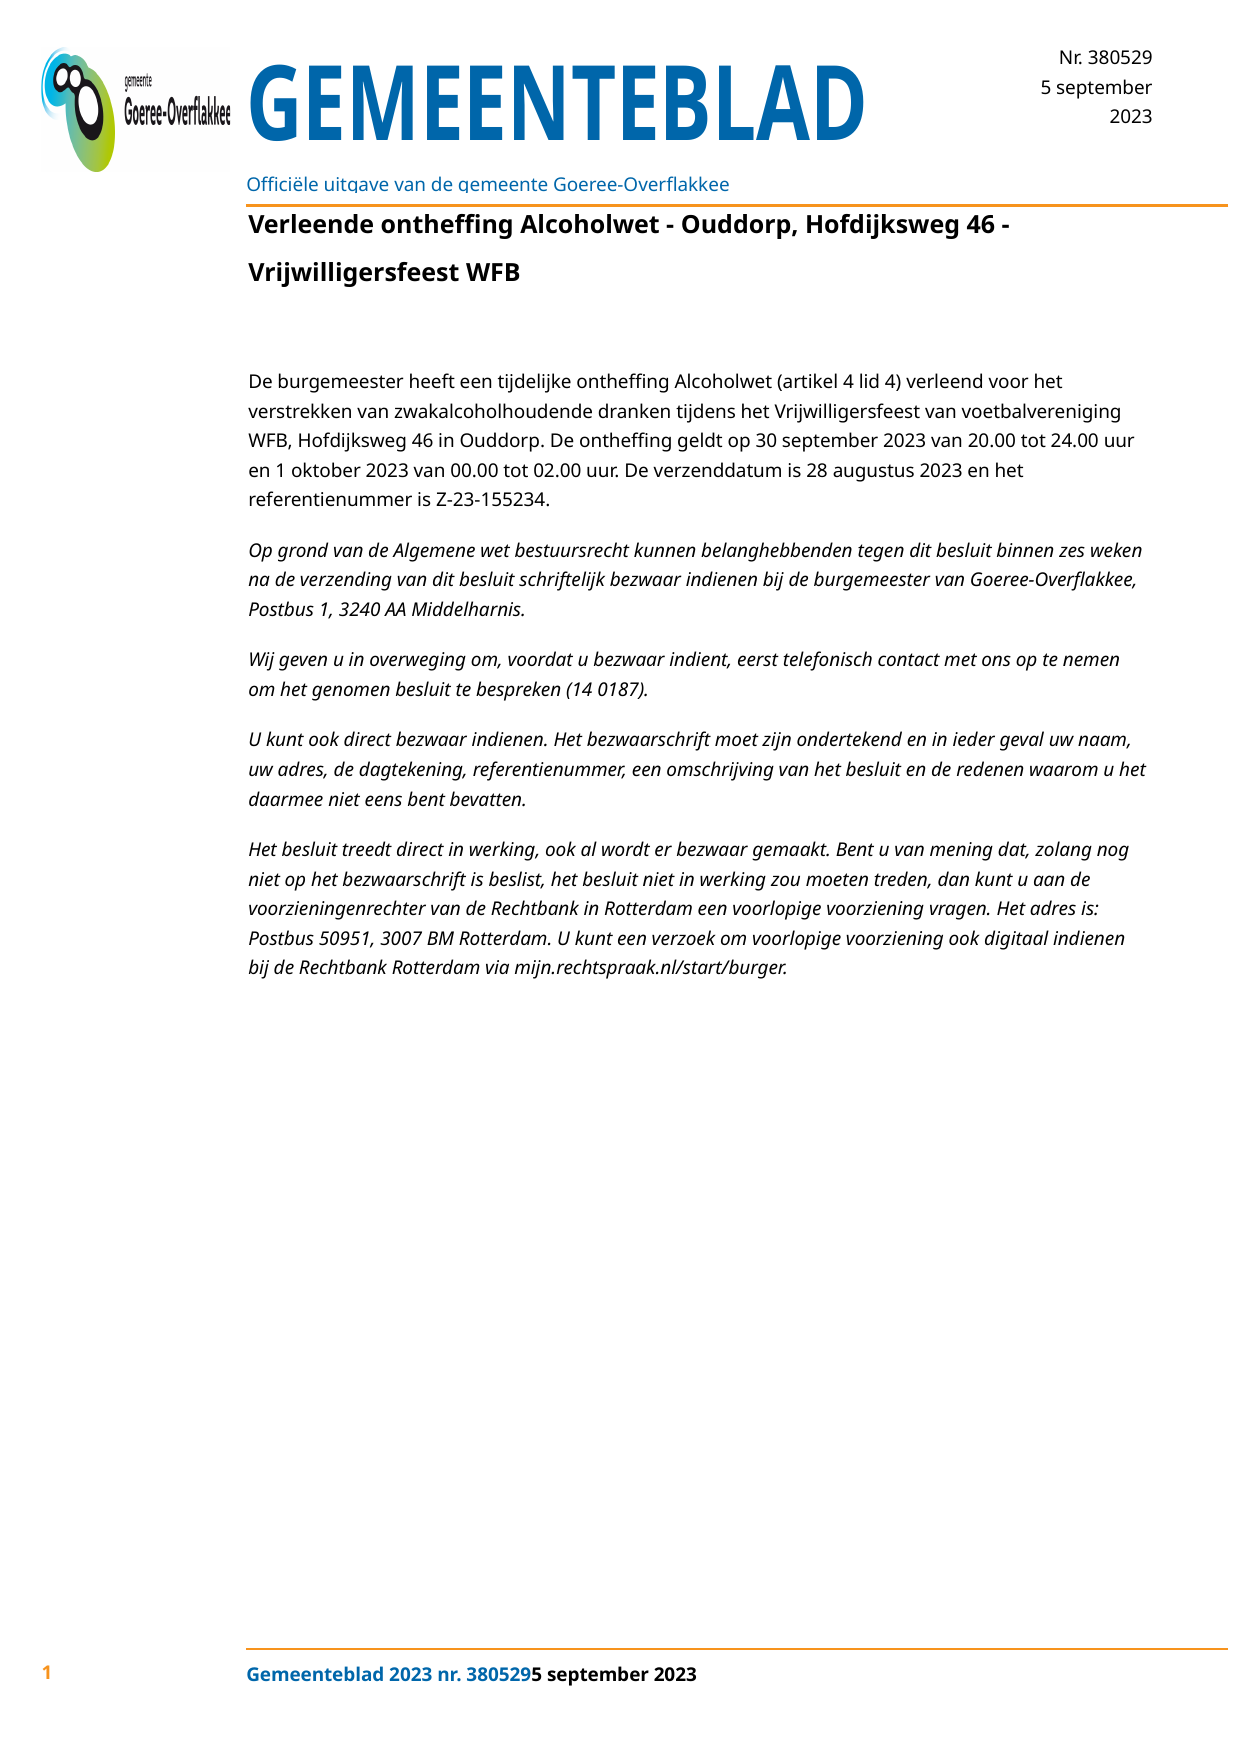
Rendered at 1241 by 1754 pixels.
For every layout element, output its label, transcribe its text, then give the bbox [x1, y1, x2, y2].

picture [41, 47, 231, 172]
text De burgemeester heeft een tijdelijke ontheffing Alcoholwet (artikel 4 lid 4) verleend voor het verstrekken van zwakalcoholhoudende dranken tijdens het Vrijwilligersfeest van voetbalvereniging WFB, Hofdijksweg 46 in Ouddorp. De ontheffing geldt op 30 september 2023 van 20.00 tot 24.00 uur en 1 oktober 2023 van 00.00 tot 02.00 uur. De verzenddatum is 28 augustus 2023 en het referentienummer is Z-23-155234. [248, 368, 1152, 512]
text Op grond van de Algemene wet bestuursrecht kunnen belanghebbenden tegen dit besluit binnen zes weken na de verzending van dit besluit schriftelijk bezwaar indienen bij de burgemeester van Goeree-Overflakkee, Postbus 1, 3240 AA Middelharnis. [248, 537, 1152, 622]
text Verleende ontheffing Alcoholwet - Ouddorp, Hofdijksweg 46 - Vrijwilligersfeest WFB [248, 207, 1152, 288]
text U kunt ook direct bezwaar indienen. Het bezwaarschrift moet zijn ondertekend en in ieder geval uw naam, uw adres, de dagtekening, referentienummer, een omschrijving van het besluit en de redenen waarom u het daarmee niet eens bent bevatten. [248, 727, 1152, 812]
text Wij geven u in overweging om, voordat u bezwaar indient, eerst telefonisch contact met ons op te nemen om het genomen besluit te bespreken (14 0187). [248, 647, 1152, 702]
text Het besluit treedt direct in werking, ook al wordt er bezwaar gemaakt. Bent u van mening dat, zolang nog niet op het bezwaarschrift is beslist, het besluit niet in werking zou moeten treden, dan kunt u aan de voorzieningenrechter van de Rechtbank in Rotterdam een voorlopige voorziening vragen. Het adres is: Postbus 50951, 3007 BM Rotterdam. U kunt een verzoek om voorlopige voorziening ook digitaal indienen bij de Rechtbank Rotterdam via mijn.rechtspraak.nl/start/burger. [248, 836, 1152, 980]
